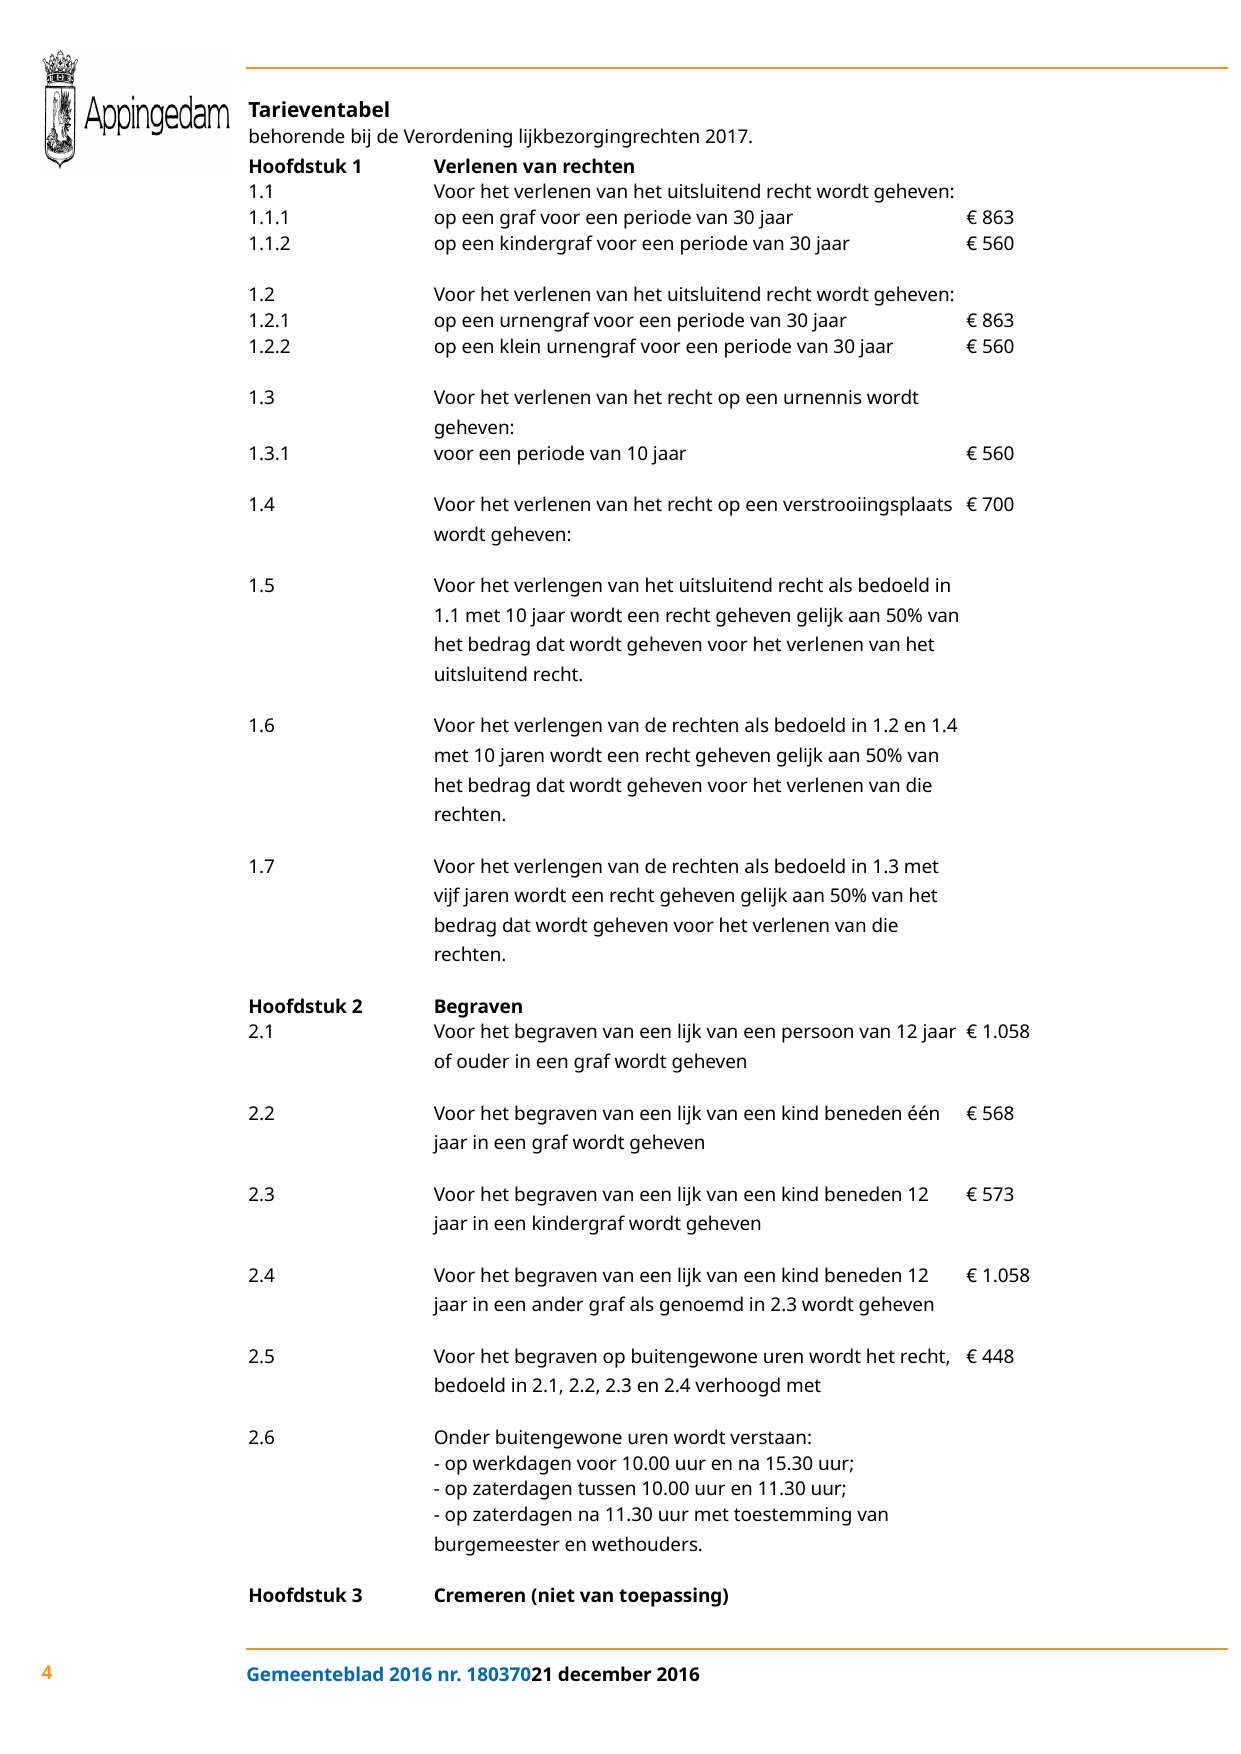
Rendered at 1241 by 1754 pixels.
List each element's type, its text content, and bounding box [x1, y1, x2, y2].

table_cell op een urnengraf voor een periode van 30 jaar [434, 308, 966, 333]
table_cell [966, 547, 1152, 572]
table_cell [966, 713, 1152, 827]
table_cell Hoofdstuk 3 [248, 1582, 433, 1608]
table_cell [966, 385, 1152, 440]
table_cell [966, 853, 1152, 967]
table_cell 2.5 [248, 1343, 433, 1398]
table_cell 2.2 [248, 1100, 433, 1155]
table_cell [966, 1556, 1152, 1582]
table_cell Voor het verlengen van de rechten als bedoeld in 1.2 en 1.4 met 10 jaren wordt een recht geheven gelijk aan 50% van het bedrag dat wordt geheven voor het verlenen van die rechten. [434, 713, 966, 827]
table_cell [248, 1074, 433, 1100]
table_cell Voor het verlenen van het recht op een urnennis wordt geheven: [434, 385, 966, 440]
table_cell € 568 [966, 1100, 1152, 1155]
table_cell [966, 967, 1152, 993]
table_cell Hoofdstuk 2 [248, 993, 433, 1019]
table_cell Voor het verlengen van het uitsluitend recht als bedoeld in 1.1 met 10 jaar wordt een recht geheven gelijk aan 50% van het bedrag dat wordt geheven voor het verlenen van het uitsluitend recht. [434, 573, 966, 687]
table_cell [966, 1475, 1152, 1501]
table_cell [966, 359, 1152, 384]
table_cell € 1.058 [966, 1262, 1152, 1317]
table_cell [434, 1317, 966, 1343]
table_cell [434, 967, 966, 993]
table_cell [434, 687, 966, 713]
text Tarieventabel [248, 95, 1152, 123]
table_cell 1.3.1 [248, 440, 433, 466]
table_cell [966, 687, 1152, 713]
table_cell op een kindergraf voor een periode van 30 jaar [434, 230, 966, 256]
table_cell [434, 466, 966, 491]
table_cell [966, 466, 1152, 491]
table_cell [248, 547, 433, 572]
table_cell € 700 [966, 491, 1152, 547]
table_cell Voor het verlenen van het uitsluitend recht wordt geheven: [434, 179, 966, 204]
table_cell 1.1 [248, 179, 433, 204]
table_header [966, 153, 1152, 179]
table_cell 1.3 [248, 385, 433, 440]
table_cell € 560 [966, 333, 1152, 359]
table_cell [248, 1556, 433, 1582]
table_cell 2.6 [248, 1424, 433, 1450]
table_cell 1.1.2 [248, 230, 433, 256]
table_header Verlenen van rechten [434, 153, 966, 179]
table_cell [434, 1398, 966, 1424]
table_cell op een graf voor een periode van 30 jaar [434, 205, 966, 230]
table_cell 1.2 [248, 282, 433, 307]
table_cell € 1.058 [966, 1019, 1152, 1074]
table_cell [248, 1398, 433, 1424]
table_cell [966, 282, 1152, 307]
table_cell [434, 1556, 966, 1582]
table_cell 2.4 [248, 1262, 433, 1317]
table_cell 2.3 [248, 1181, 433, 1236]
table_cell [966, 1582, 1152, 1608]
text behorende bij de Verordening lijkbezorgingrechten 2017. [248, 123, 1152, 149]
table_cell 1.7 [248, 853, 433, 967]
table_cell Voor het begraven van een lijk van een persoon van 12 jaar of ouder in een graf wordt geheven [434, 1019, 966, 1074]
table_cell [966, 993, 1152, 1019]
table_cell [966, 1424, 1152, 1450]
table_cell voor een periode van 10 jaar [434, 440, 966, 466]
table_cell 1.4 [248, 491, 433, 547]
table_cell 1.1.1 [248, 205, 433, 230]
table_cell Voor het verlenen van het uitsluitend recht wordt geheven: [434, 282, 966, 307]
table_cell [248, 1501, 433, 1556]
table_cell - op zaterdagen na 11.30 uur met toestemming van burgemeester en wethouders. [434, 1501, 966, 1556]
table_cell 1.6 [248, 713, 433, 827]
table_cell [966, 1317, 1152, 1343]
table_cell Voor het verlengen van de rechten als bedoeld in 1.3 met vijf jaren wordt een recht geheven gelijk aan 50% van het bedrag dat wordt geheven voor het verlenen van die rechten. [434, 853, 966, 967]
table_cell 1.5 [248, 573, 433, 687]
table_cell Voor het verlenen van het recht op een verstrooiingsplaats wordt geheven: [434, 491, 966, 547]
table_cell [248, 1317, 433, 1343]
table_cell € 560 [966, 440, 1152, 466]
table_cell [434, 1155, 966, 1181]
table_cell [434, 359, 966, 384]
table_cell [248, 359, 433, 384]
picture [41, 47, 231, 172]
table_cell Voor het begraven van een lijk van een kind beneden één jaar in een graf wordt geheven [434, 1100, 966, 1155]
table_cell [434, 1236, 966, 1262]
table_cell [248, 466, 433, 491]
table_cell [248, 827, 433, 853]
table_cell [966, 1155, 1152, 1181]
table_cell € 573 [966, 1181, 1152, 1236]
table_cell [248, 967, 433, 993]
table_cell Begraven [434, 993, 966, 1019]
table_cell [248, 1236, 433, 1262]
table_cell Onder buitengewone uren wordt verstaan: [434, 1424, 966, 1450]
table_cell [248, 1475, 433, 1501]
table_cell € 560 [966, 230, 1152, 256]
table_cell [966, 573, 1152, 687]
table_cell [248, 1155, 433, 1181]
table_cell op een klein urnengraf voor een periode van 30 jaar [434, 333, 966, 359]
table_cell [966, 1074, 1152, 1100]
table_cell [434, 547, 966, 572]
table_cell [434, 1074, 966, 1100]
table_cell [966, 1236, 1152, 1262]
table_cell [434, 827, 966, 853]
table_cell [966, 179, 1152, 204]
table_cell [966, 827, 1152, 853]
table_cell [434, 256, 966, 282]
table_cell [248, 1450, 433, 1475]
table_cell 1.2.2 [248, 333, 433, 359]
table_cell € 863 [966, 308, 1152, 333]
table_header Hoofdstuk 1 [248, 153, 433, 179]
table_cell Voor het begraven van een lijk van een kind beneden 12 jaar in een ander graf als genoemd in 2.3 wordt geheven [434, 1262, 966, 1317]
table_cell [248, 256, 433, 282]
table_cell [248, 687, 433, 713]
table_cell € 448 [966, 1343, 1152, 1398]
table_cell Cremeren (niet van toepassing) [434, 1582, 966, 1608]
table_cell 1.2.1 [248, 308, 433, 333]
table_cell - op zaterdagen tussen 10.00 uur en 11.30 uur; [434, 1475, 966, 1501]
table_cell [966, 1398, 1152, 1424]
table_cell 2.1 [248, 1019, 433, 1074]
table_cell [966, 1450, 1152, 1475]
table_cell [966, 1501, 1152, 1556]
table_cell Voor het begraven van een lijk van een kind beneden 12 jaar in een kindergraf wordt geheven [434, 1181, 966, 1236]
table_cell [966, 256, 1152, 282]
table_cell Voor het begraven op buitengewone uren wordt het recht, bedoeld in 2.1, 2.2, 2.3 en 2.4 verhoogd met [434, 1343, 966, 1398]
table_cell € 863 [966, 205, 1152, 230]
table_cell - op werkdagen voor 10.00 uur en na 15.30 uur; [434, 1450, 966, 1475]
